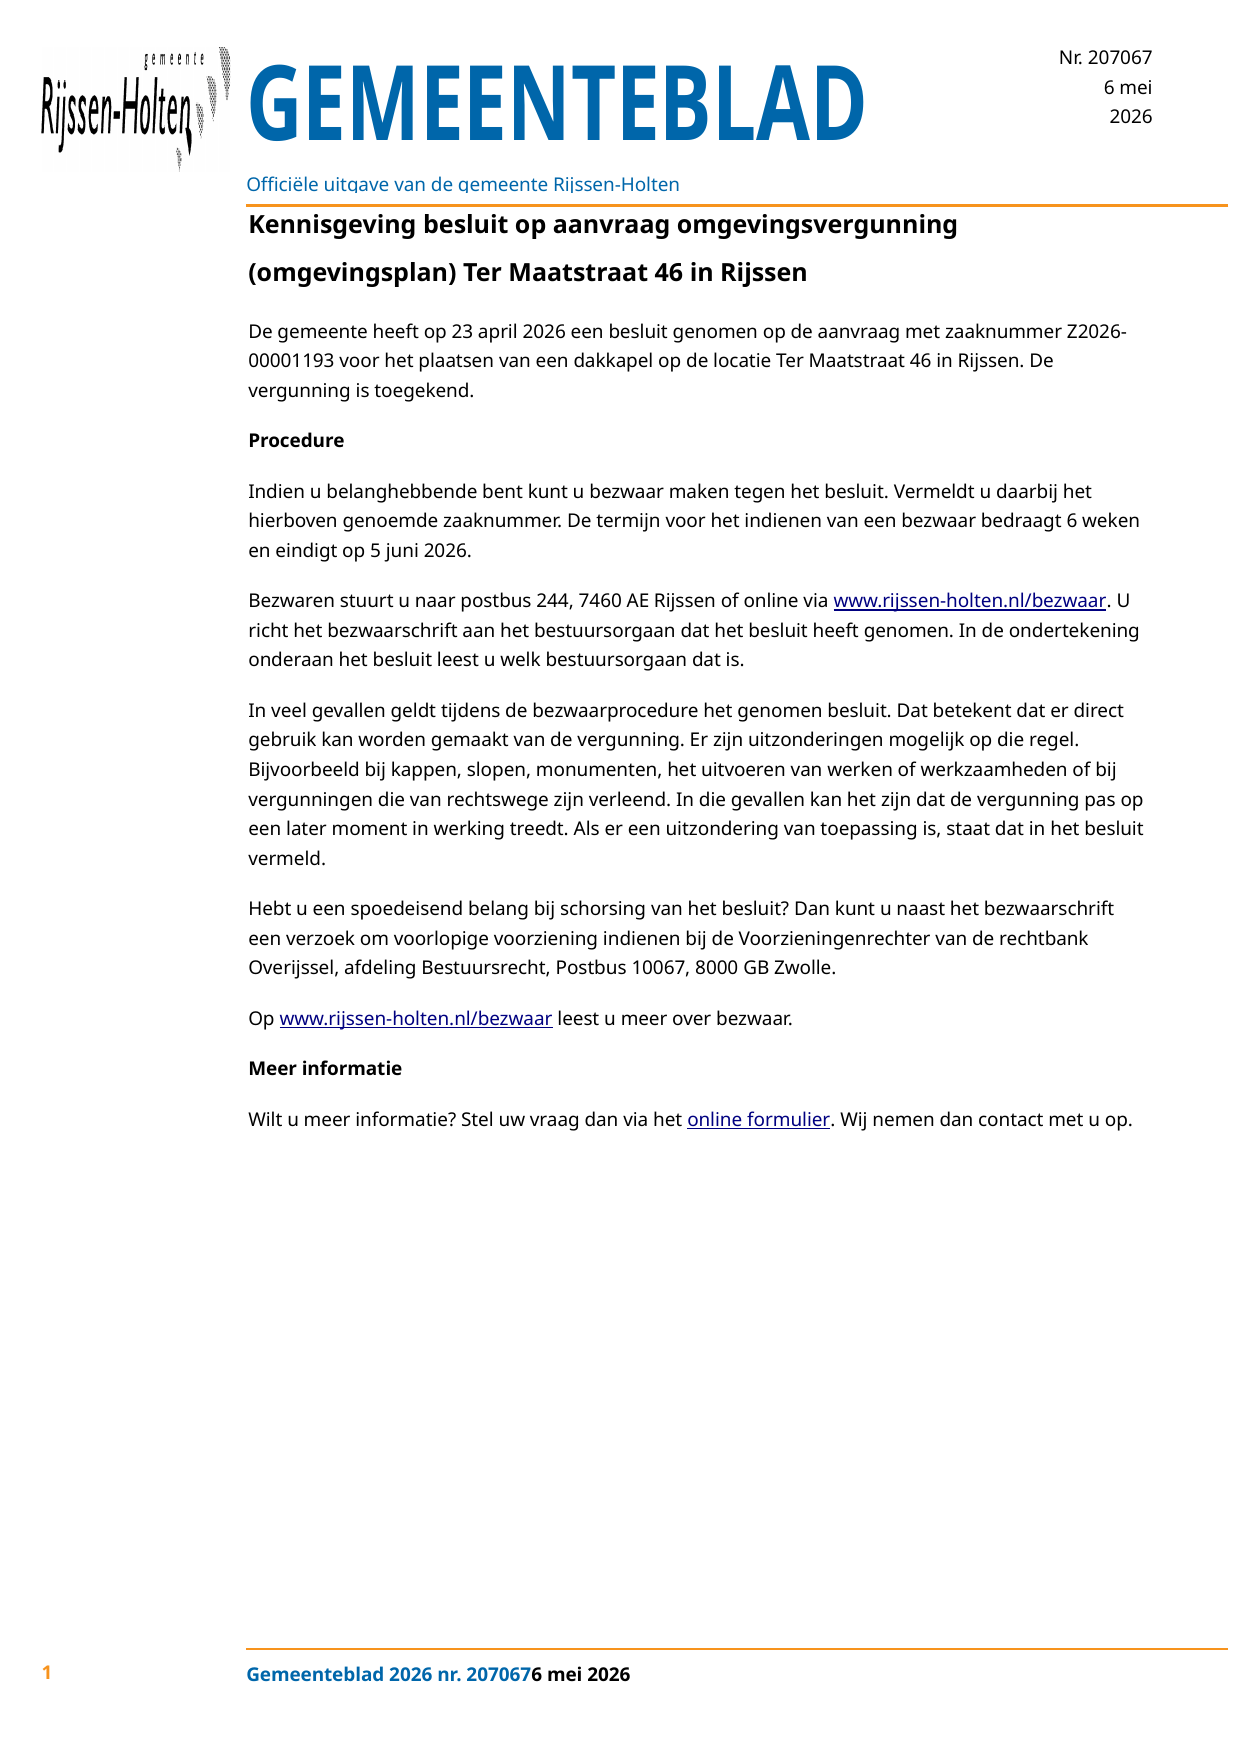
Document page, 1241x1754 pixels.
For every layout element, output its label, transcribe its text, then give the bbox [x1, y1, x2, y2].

text In veel gevallen geldt tijdens de bezwaarprocedure het genomen besluit. Dat betekent dat er direct gebruik kan worden gemaakt van de vergunning. Er zijn uitzonderingen mogelijk op die regel. Bijvoorbeeld bij kappen, slopen, monumenten, het uitvoeren van werken of werkzaamheden of bij vergunningen die van rechtswege zijn verleend. In die gevallen kan het zijn dat de vergunning pas op een later moment in werking treedt. Als er een uitzondering van toepassing is, staat dat in het besluit vermeld. [248, 697, 1152, 871]
text Hebt u een spoedeisend belang bij schorsing van het besluit? Dan kunt u naast het bezwaarschrift een verzoek om voorlopige voorziening indienen bij de Voorzieningenrechter van de rechtbank Overijssel, afdeling Bestuursrecht, Postbus 10067, 8000 GB Zwolle. [248, 895, 1152, 980]
text Op www.rijssen-holten.nl/bezwaar leest u meer over bezwaar. [248, 1005, 1152, 1031]
picture [41, 47, 231, 172]
text Indien u belanghebbende bent kunt u bezwaar maken tegen het besluit. Vermeldt u daarbij het hierboven genoemde zaaknummer. De termijn voor het indienen van een bezwaar bedraagt 6 weken en eindigt op 5 juni 2026. [248, 478, 1152, 563]
text De gemeente heeft op 23 april 2026 een besluit genomen op de aanvraag met zaaknummer Z2026-00001193 voor het plaatsen van een dakkapel op de locatie Ter Maatstraat 46 in Rijssen. De vergunning is toegekend. [248, 318, 1152, 403]
text Meer informatie [248, 1055, 1152, 1081]
text Bezwaren stuurt u naar postbus 244, 7460 AE Rijssen of online via www.rijssen-holten.nl/bezwaar. U richt het bezwaarschrift aan het bestuursorgaan dat het besluit heeft genomen. In de ondertekening onderaan het besluit leest u welk bestuursorgaan dat is. [248, 587, 1152, 672]
text Procedure [248, 427, 1152, 453]
text Kennisgeving besluit op aanvraag omgevingsvergunning (omgevingsplan) Ter Maatstraat 46 in Rijssen [248, 207, 1152, 288]
text Wilt u meer informatie? Stel uw vraag dan via het online formulier. Wij nemen dan contact met u op. [248, 1106, 1152, 1132]
